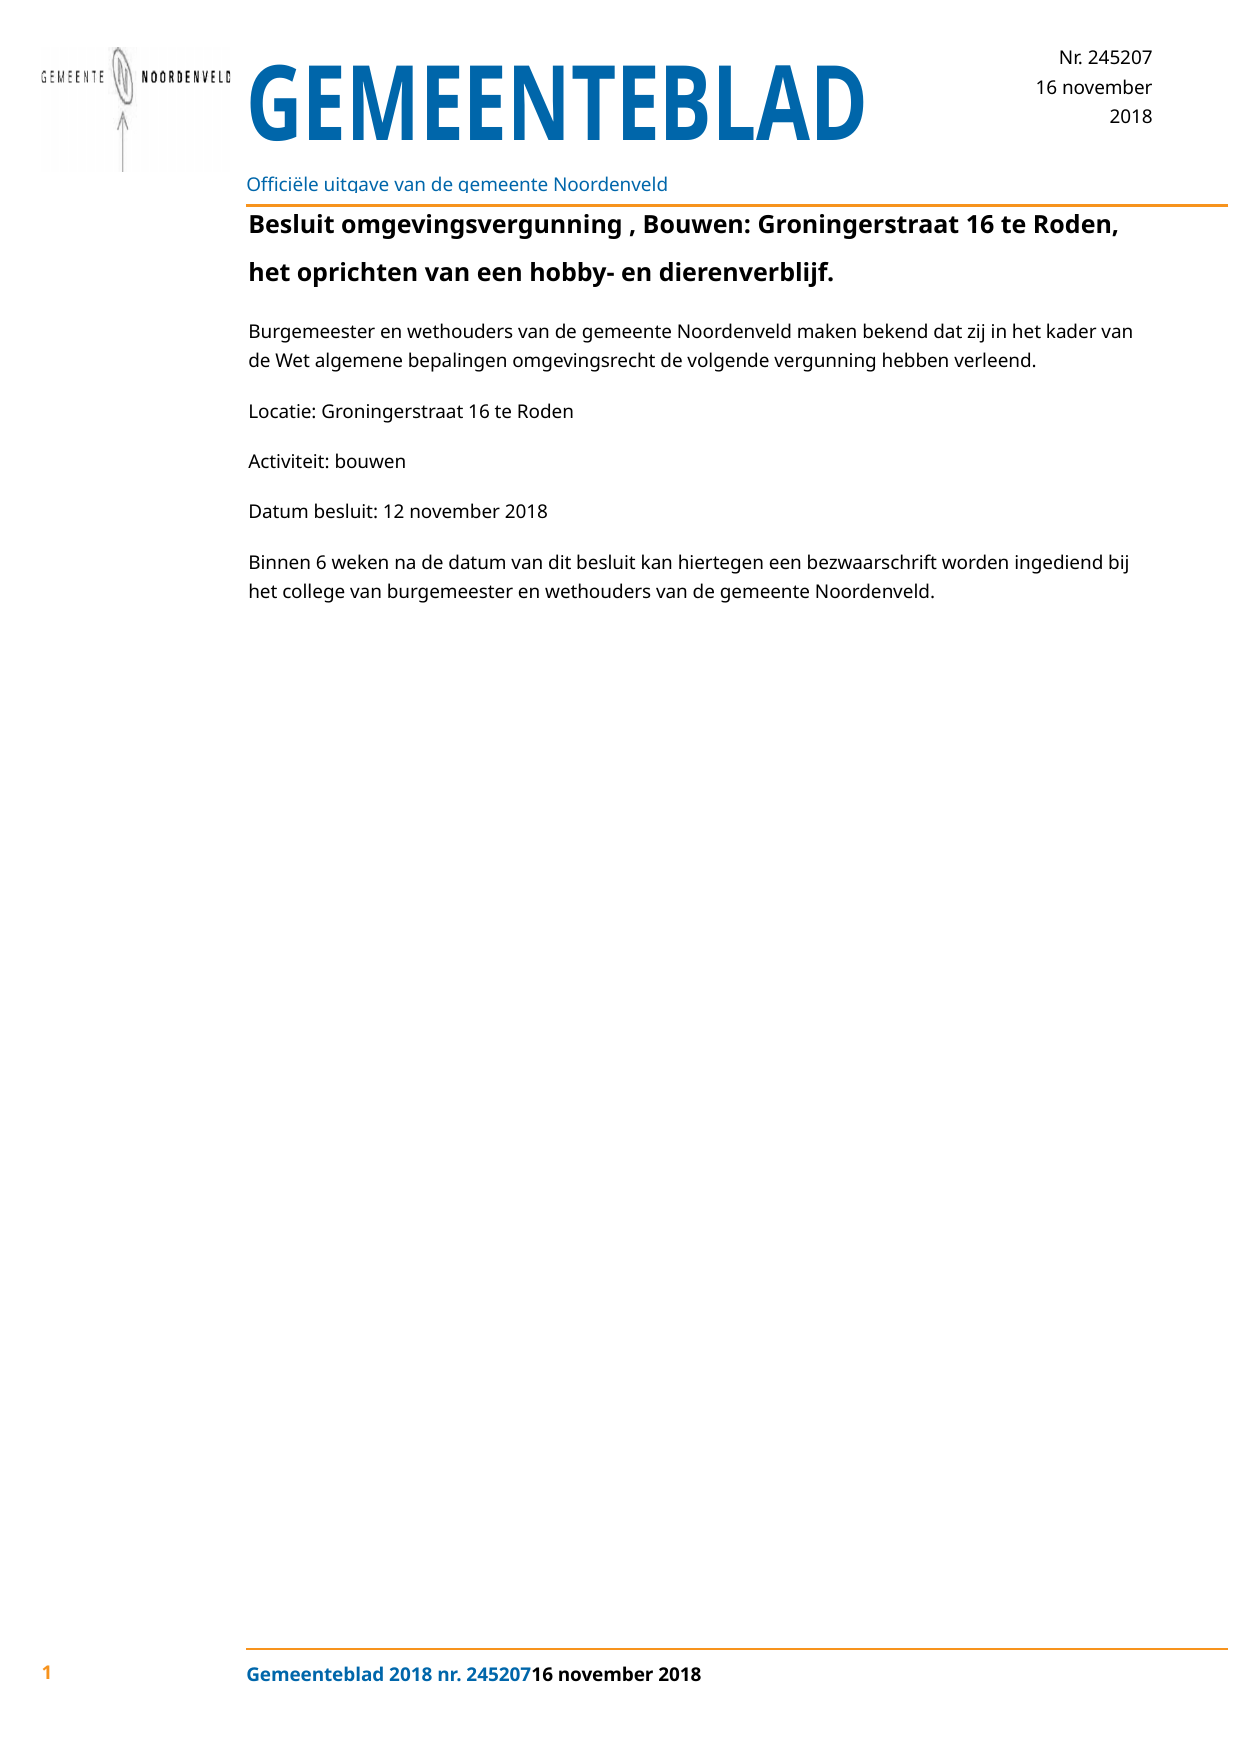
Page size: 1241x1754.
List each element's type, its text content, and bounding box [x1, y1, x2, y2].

text Burgemeester en wethouders van de gemeente Noordenveld maken bekend dat zij in het kader van de Wet algemene bepalingen omgevingsrecht de volgende vergunning hebben verleend. [248, 318, 1152, 373]
text Besluit omgevingsvergunning , Bouwen: Groningerstraat 16 te Roden, het oprichten van een hobby- en dierenverblijf. [248, 207, 1152, 288]
text Datum besluit: 12 november 2018 [248, 499, 1152, 524]
text Binnen 6 weken na de datum van dit besluit kan hiertegen een bezwaarschrift worden ingediend bij het college van burgemeester en wethouders van de gemeente Noordenveld. [248, 549, 1152, 604]
text Locatie: Groningerstraat 16 te Roden [248, 398, 1152, 424]
text Activiteit: bouwen [248, 448, 1152, 474]
picture [41, 47, 231, 172]
